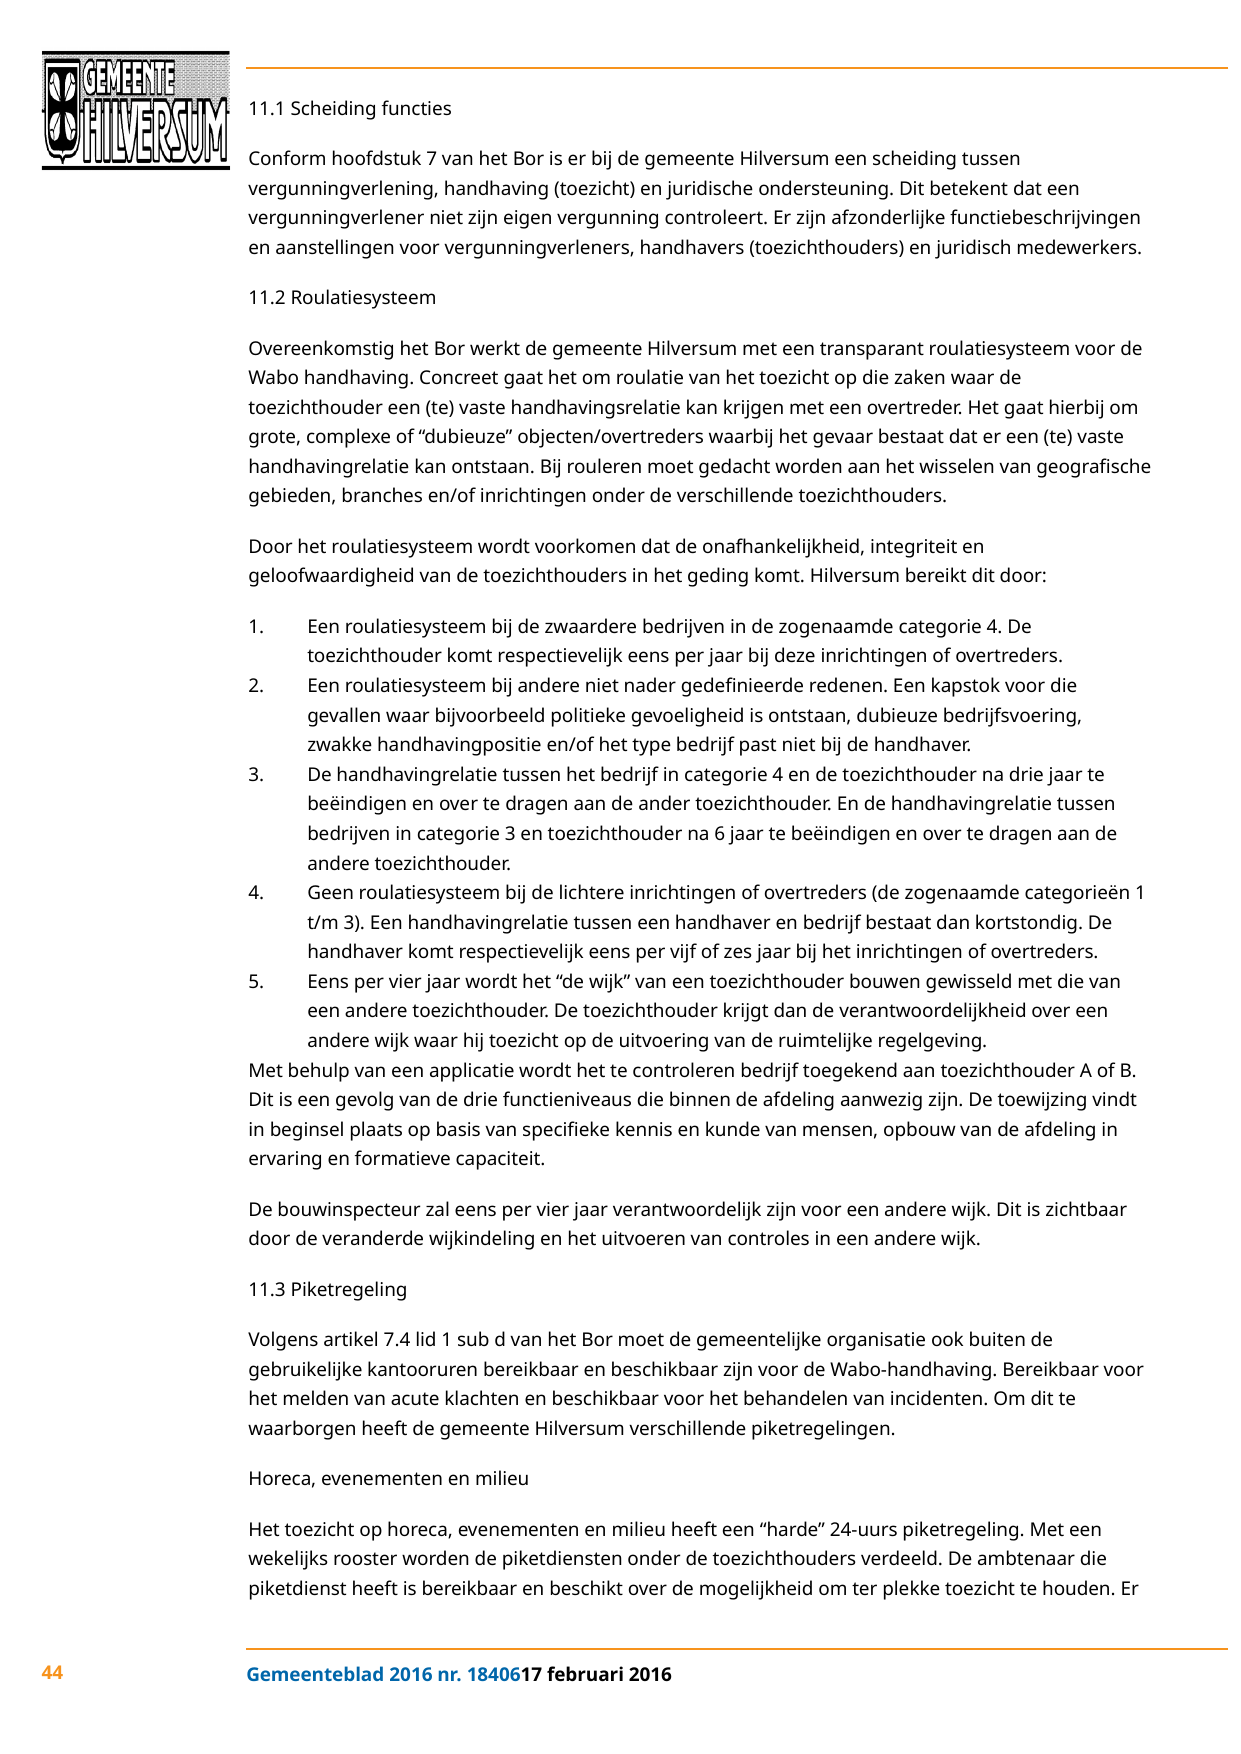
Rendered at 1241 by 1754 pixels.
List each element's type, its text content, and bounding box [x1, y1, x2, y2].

text Door het roulatiesysteem wordt voorkomen dat de onafhankelijkheid, integriteit en geloofwaardigheid van de toezichthouders in het geding komt. Hilversum bereikt dit door: [248, 533, 1152, 588]
list De handhavingrelatie tussen het bedrijf in categorie 4 en de toezichthouder na drie jaar te beëindigen en over te dragen aan de ander toezichthouder. En de handhavingrelatie tussen bedrijven in categorie 3 en toezichthouder na 6 jaar te beëindigen en over te dragen aan de andere toezichthouder. [248, 761, 1152, 876]
text Overeenkomstig het Bor werkt de gemeente Hilversum met een transparant roulatiesysteem voor de Wabo handhaving. Concreet gaat het om roulatie van het toezicht op die zaken waar de toezichthouder een (te) vaste handhavingsrelatie kan krijgen met een overtreder. Het gaat hierbij om grote, complexe of “dubieuze” objecten/overtreders waarbij het gevaar bestaat dat er een (te) vaste handhavingrelatie kan ontstaan. Bij rouleren moet gedacht worden aan het wisselen van geografische gebieden, branches en/of inrichtingen onder de verschillende toezichthouders. [248, 335, 1152, 508]
text Het toezicht op horeca, evenementen en milieu heeft een “harde” 24-uurs piketregeling. Met een wekelijks rooster worden de piketdiensten onder de toezichthouders verdeeld. De ambtenaar die piketdienst heeft is bereikbaar en beschikt over de mogelijkheid om ter plekke toezicht te houden. Er [248, 1516, 1152, 1601]
text 11.2 Roulatiesysteem [248, 284, 1152, 310]
text 11.1 Scheiding functies [248, 95, 1152, 121]
text Horeca, evenementen en milieu [248, 1466, 1152, 1491]
text De bouwinspecteur zal eens per vier jaar verantwoordelijk zijn voor een andere wijk. Dit is zichtbaar door de veranderde wijkindeling en het uitvoeren van controles in een andere wijk. [248, 1196, 1152, 1251]
list Een roulatiesysteem bij andere niet nader gedefinieerde redenen. Een kapstok voor die gevallen waar bijvoorbeeld politieke gevoeligheid is ontstaan, dubieuze bedrijfsvoering, zwakke handhavingpositie en/of het type bedrijf past niet bij de handhaver. [248, 672, 1152, 757]
picture [41, 47, 231, 172]
text Met behulp van een applicatie wordt het te controleren bedrijf toegekend aan toezichthouder A of B. Dit is een gevolg van de drie functieniveaus die binnen de afdeling aanwezig zijn. De toewijzing vindt in beginsel plaats op basis van specifieke kennis en kunde van mensen, opbouw van de afdeling in ervaring en formatieve capaciteit. [248, 1057, 1152, 1171]
list Eens per vier jaar wordt het “de wijk” van een toezichthouder bouwen gewisseld met die van een andere toezichthouder. De toezichthouder krijgt dan de verantwoordelijkheid over een andere wijk waar hij toezicht op de uitvoering van de ruimtelijke regelgeving. [248, 968, 1152, 1053]
text 11.3 Piketregeling [248, 1276, 1152, 1302]
list Een roulatiesysteem bij de zwaardere bedrijven in de zogenaamde categorie 4. De toezichthouder komt respectievelijk eens per jaar bij deze inrichtingen of overtreders. [248, 613, 1152, 668]
text Conform hoofdstuk 7 van het Bor is er bij de gemeente Hilversum een scheiding tussen vergunningverlening, handhaving (toezicht) en juridische ondersteuning. Dit betekent dat een vergunningverlener niet zijn eigen vergunning controleert. Er zijn afzonderlijke functiebeschrijvingen en aanstellingen voor vergunningverleners, handhavers (toezichthouders) en juridisch medewerkers. [248, 145, 1152, 260]
text Volgens artikel 7.4 lid 1 sub d van het Bor moet de gemeentelijke organisatie ook buiten de gebruikelijke kantooruren bereikbaar en beschikbaar zijn voor de Wabo-handhaving. Bereikbaar voor het melden van acute klachten en beschikbaar voor het behandelen van incidenten. Om dit te waarborgen heeft de gemeente Hilversum verschillende piketregelingen. [248, 1326, 1152, 1441]
list Geen roulatiesysteem bij de lichtere inrichtingen of overtreders (de zogenaamde categorieën 1 t/m 3). Een handhavingrelatie tussen een handhaver en bedrijf bestaat dan kortstondig. De handhaver komt respectievelijk eens per vijf of zes jaar bij het inrichtingen of overtreders. [248, 879, 1152, 964]
